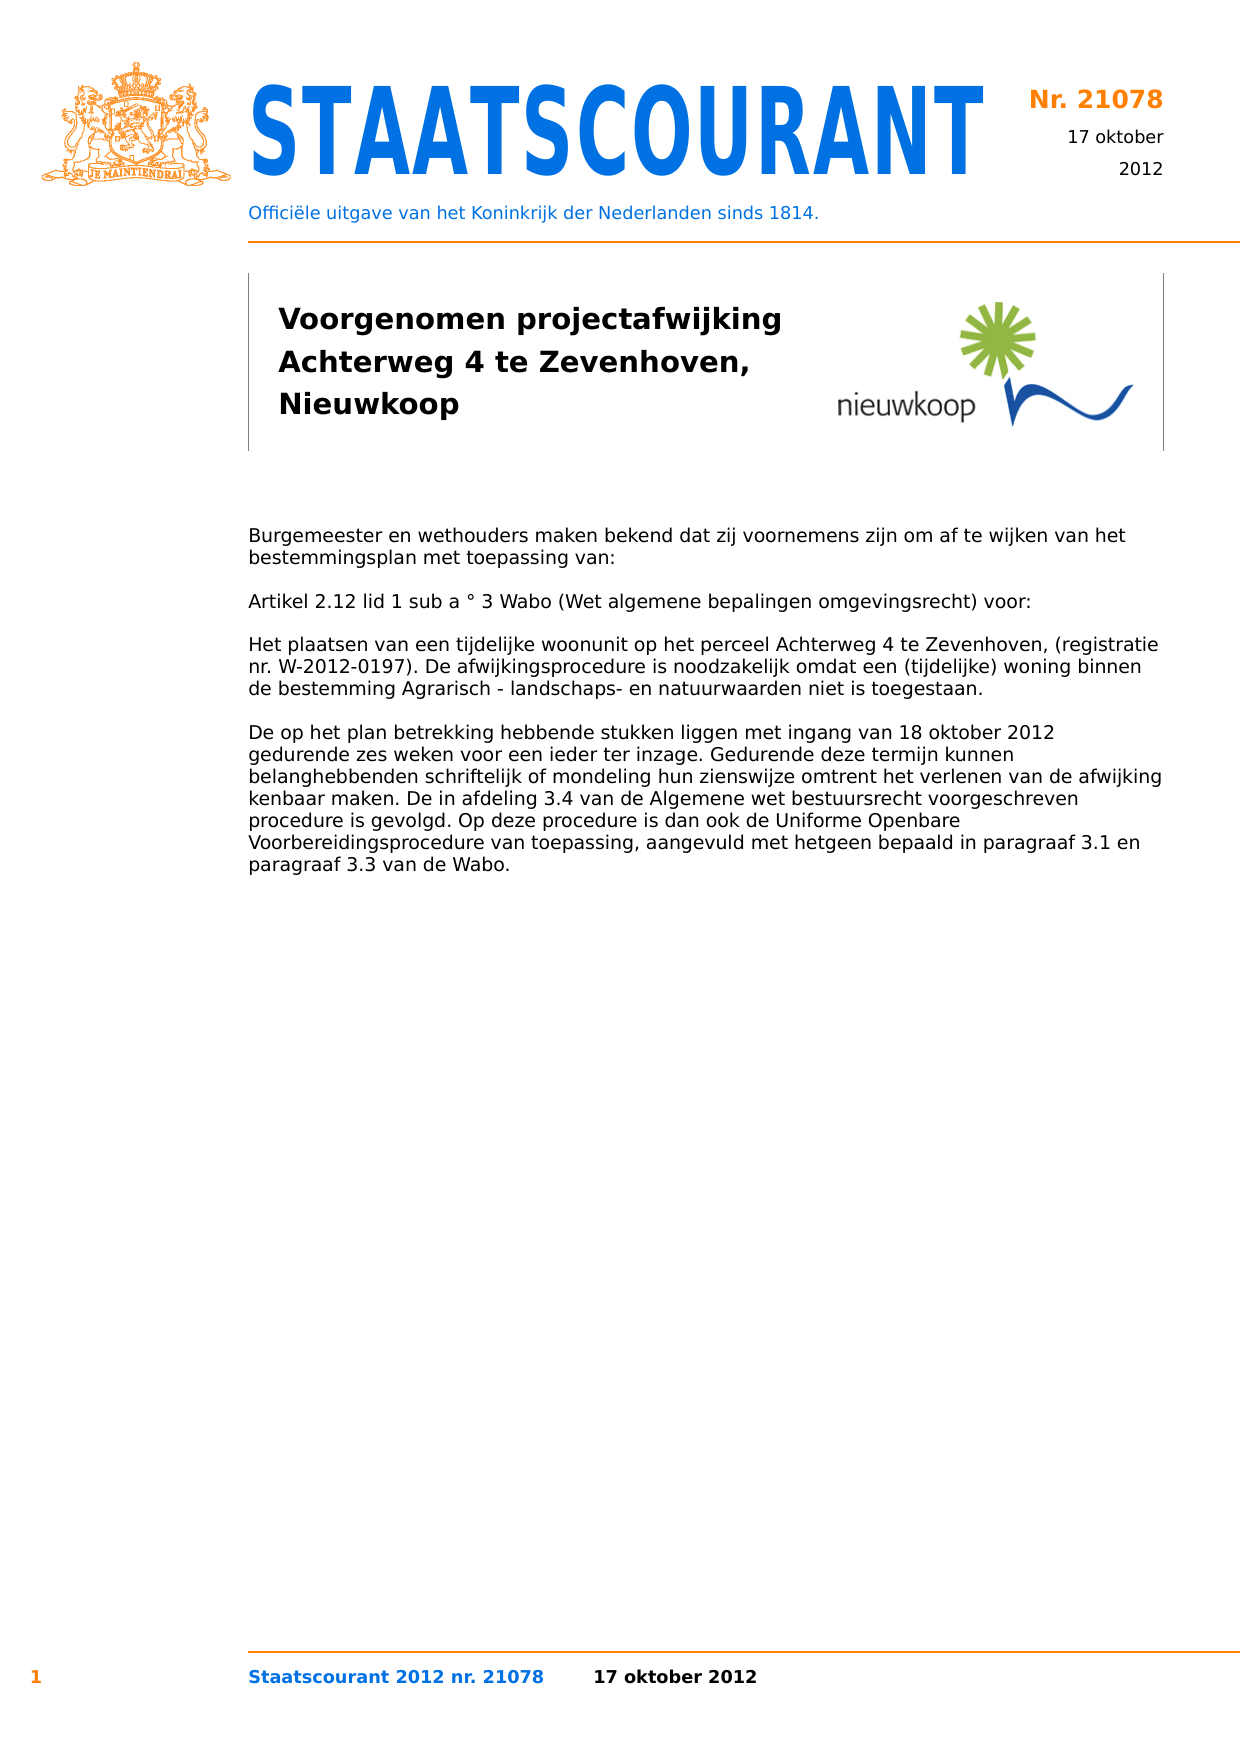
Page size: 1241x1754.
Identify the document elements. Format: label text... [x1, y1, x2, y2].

table_header [25, 62, 248, 241]
table_header STAATSCOURANT [248, 62, 998, 203]
subtitle Voorgenomen projectafwijking Achterweg 4 te Zevenhoven, Nieuwkoop [249, 273, 1163, 451]
table_cell 17 oktober [998, 121, 1240, 153]
text Het plaatsen van een tijdelijke woonunit op het perceel Achterweg 4 te Zevenhoven, (registratie nr. W-2012-0197). De afwijkingsprocedure is noodzakelijk omdat een (tijdelijke) woning binnen de bestemming Agrarisch - landschaps- en natuurwaarden niet is toegestaan. [248, 634, 1163, 700]
text De op het plan betrekking hebbende stukken liggen met ingang van 18 oktober 2012 gedurende zes weken voor een ieder ter inzage. Gedurende deze termijn kunnen belanghebbenden schriftelijk of mondeling hun zienswijze omtrent het verlenen van de afwijking kenbaar maken. De in afdeling 3.4 van de Algemene wet bestuursrecht voorgeschreven procedure is gevolgd. Op deze procedure is dan ook de Uniforme Openbare Voorbereidingsprocedure van toepassing, aangevuld met hetgeen bepaald in paragraaf 3.1 en paragraaf 3.3 van de Wabo. [248, 722, 1163, 876]
table_header Nr. 21078 [998, 62, 1240, 121]
text Burgemeester en wethouders maken bekend dat zij voornemens zijn om af te wijken van het bestemmingsplan met toepassing van: [248, 525, 1163, 569]
text Artikel 2.12 lid 1 sub a ° 3 Wabo (Wet algemene bepalingen omgevingsrecht) voor: [248, 591, 1163, 612]
picture [41, 62, 231, 186]
picture [838, 302, 1134, 427]
table_cell 2012 [998, 153, 1240, 203]
table_cell Officiële uitgave van het Koninkrijk der Nederlanden sinds 1814. [248, 203, 1240, 241]
